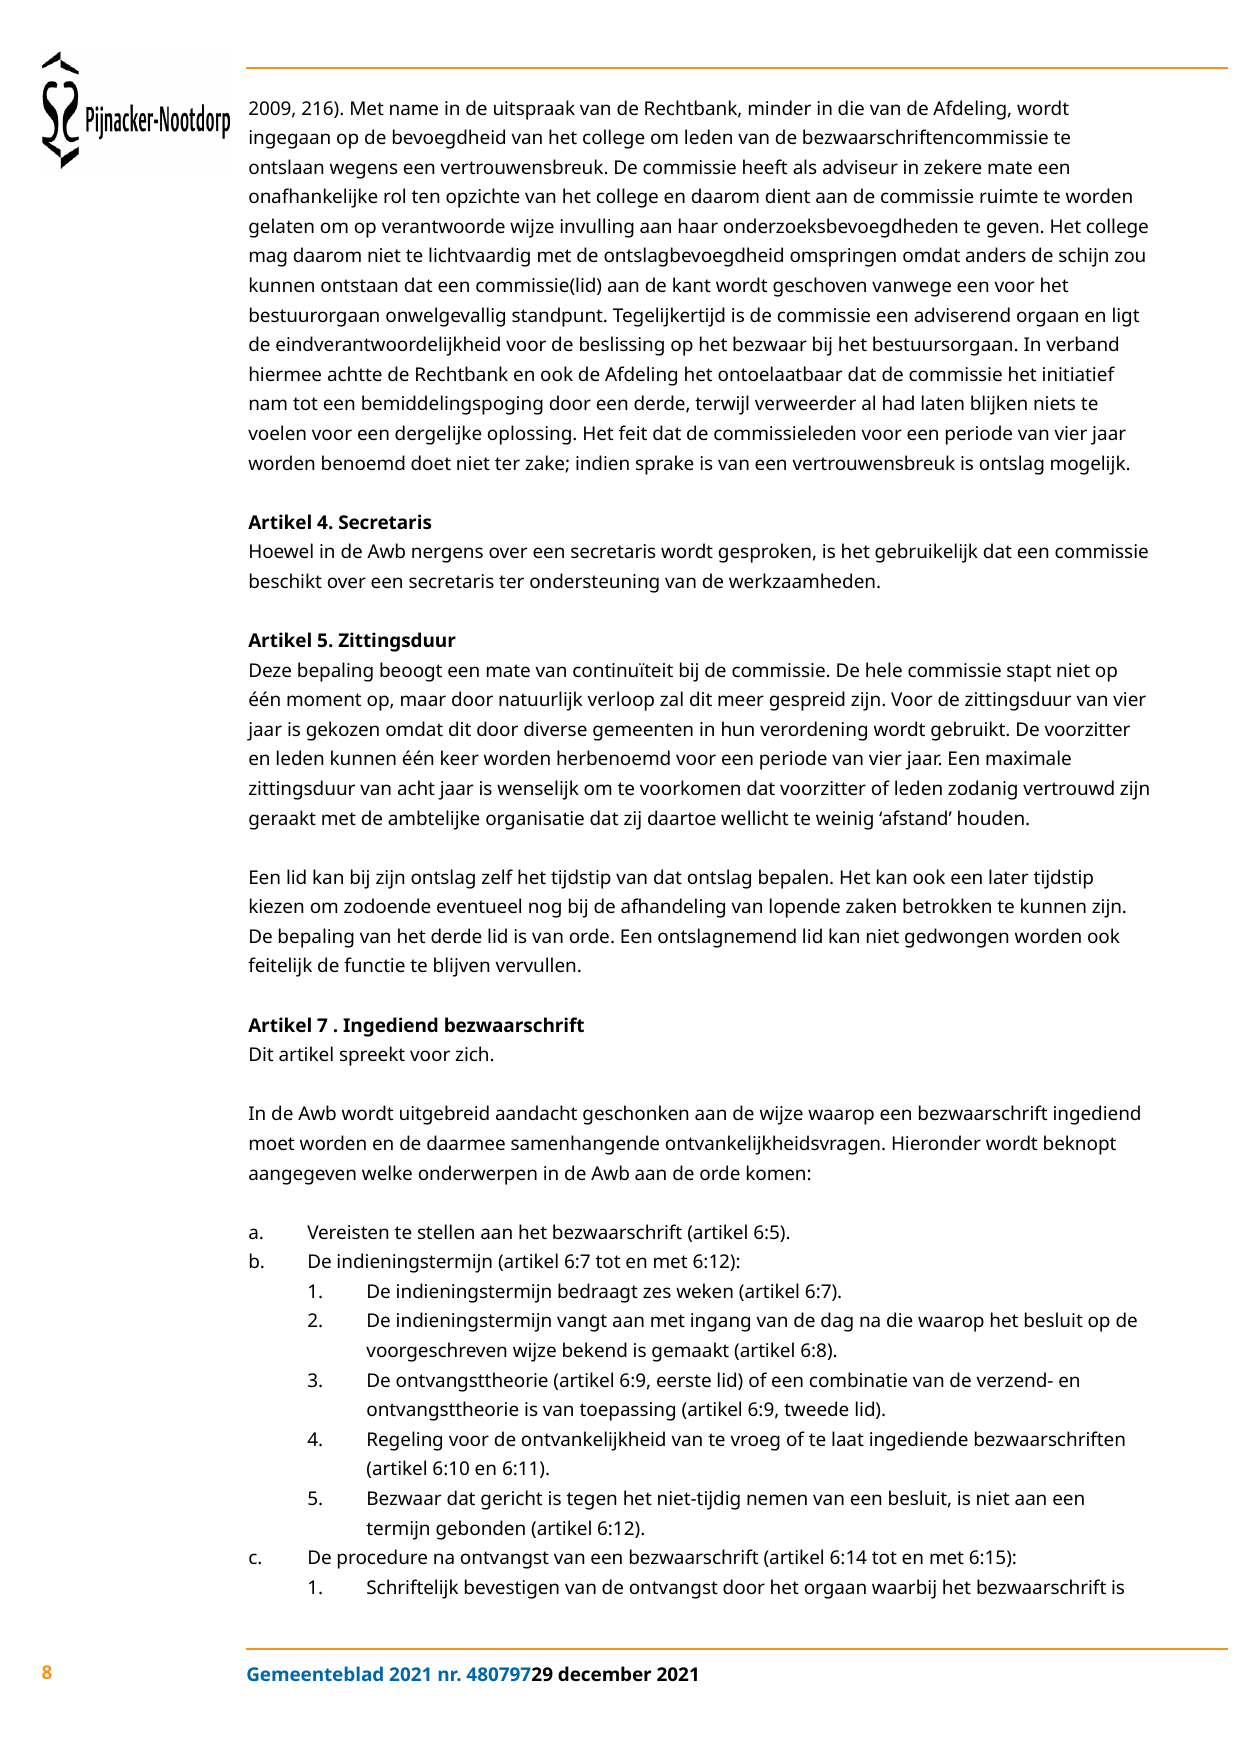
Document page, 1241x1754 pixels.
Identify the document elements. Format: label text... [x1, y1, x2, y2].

text Artikel 5. Zittingsduur [248, 627, 1152, 653]
list De indieningstermijn (artikel 6:7 tot en met 6:12): [248, 1248, 1152, 1274]
list Regeling voor de ontvankelijkheid van te vroeg of te laat ingediende bezwaarschriften (artikel 6:10 en 6:11). [307, 1426, 1152, 1481]
list De ontvangsttheorie (artikel 6:9, eerste lid) of een combinatie van de verzend- en ontvangsttheorie is van toepassing (artikel 6:9, tweede lid). [307, 1367, 1152, 1422]
text Artikel 7 . Ingediend bezwaarschrift [248, 1012, 1152, 1038]
text In de Awb wordt uitgebreid aandacht geschonken aan de wijze waarop een bezwaarschrift ingediend moet worden en de daarmee samenhangende ontvankelijkheidsvragen. Hieronder wordt beknopt aangegeven welke onderwerpen in de Awb aan de orde komen: [248, 1101, 1152, 1186]
list De indieningstermijn vangt aan met ingang van de dag na die waarop het besluit op de voorgeschreven wijze bekend is gemaakt (artikel 6:8). [307, 1308, 1152, 1363]
text Dit artikel spreekt voor zich. [248, 1041, 1152, 1067]
text Hoewel in de Awb nergens over een secretaris wordt gesproken, is het gebruikelijk dat een commissie beschikt over een secretaris ter ondersteuning van de werkzaamheden. [248, 538, 1152, 594]
list Vereisten te stellen aan het bezwaarschrift (artikel 6:5). [248, 1219, 1152, 1245]
list De procedure na ontvangst van een bezwaarschrift (artikel 6:14 tot en met 6:15): [248, 1544, 1152, 1570]
list Bezwaar dat gericht is tegen het niet-tijdig nemen van een besluit, is niet aan een termijn gebonden (artikel 6:12). [307, 1485, 1152, 1541]
text Artikel 4. Secretaris [248, 509, 1152, 535]
list De indieningstermijn bedraagt zes weken (artikel 6:7). [307, 1278, 1152, 1304]
text Een lid kan bij zijn ontslag zelf het tijdstip van dat ontslag bepalen. Het kan ook een later tijdstip kiezen om zodoende eventueel nog bij de afhandeling van lopende zaken betrokken te kunnen zijn. De bepaling van het derde lid is van orde. Een ontslagnemend lid kan niet gedwongen worden ook feitelijk de functie te blijven vervullen. [248, 864, 1152, 978]
text 2009, 216). Met name in de uitspraak van de Rechtbank, minder in die van de Afdeling, wordt ingegaan op de bevoegdheid van het college om leden van de bezwaarschriftencommissie te ontslaan wegens een vertrouwensbreuk. De commissie heeft als adviseur in zekere mate een onafhankelijke rol ten opzichte van het college en daarom dient aan de commissie ruimte te worden gelaten om op verantwoorde wijze invulling aan haar onderzoeksbevoegdheden te geven. Het college mag daarom niet te lichtvaardig met de ontslagbevoegdheid omspringen omdat anders de schijn zou kunnen ontstaan dat een commissie(lid) aan de kant wordt geschoven vanwege een voor het bestuurorgaan onwelgevallig standpunt. Tegelijkertijd is de commissie een adviserend orgaan en ligt de eindverantwoordelijkheid voor de beslissing op het bezwaar bij het bestuursorgaan. In verband hiermee achtte de Rechtbank en ook de Afdeling het ontoelaatbaar dat de commissie het initiatief nam tot een bemiddelingspoging door een derde, terwijl verweerder al had laten blijken niets te voelen voor een dergelijke oplossing. Het feit dat de commissieleden voor een periode van vier jaar worden benoemd doet niet ter zake; indien sprake is van een vertrouwensbreuk is ontslag mogelijk. [248, 95, 1152, 476]
text Deze bepaling beoogt een mate van continuïteit bij de commissie. De hele commissie stapt niet op één moment op, maar door natuurlijk verloop zal dit meer gespreid zijn. Voor de zittingsduur van vier jaar is gekozen omdat dit door diverse gemeenten in hun verordening wordt gebruikt. De voorzitter en leden kunnen één keer worden herbenoemd voor een periode van vier jaar. Een maximale zittingsduur van acht jaar is wenselijk om te voorkomen dat voorzitter of leden zodanig vertrouwd zijn geraakt met de ambtelijke organisatie dat zij daartoe wellicht te weinig ‘afstand’ houden. [248, 657, 1152, 831]
list Schriftelijk bevestigen van de ontvangst door het orgaan waarbij het bezwaarschrift is [307, 1574, 1152, 1600]
picture [41, 47, 231, 172]
